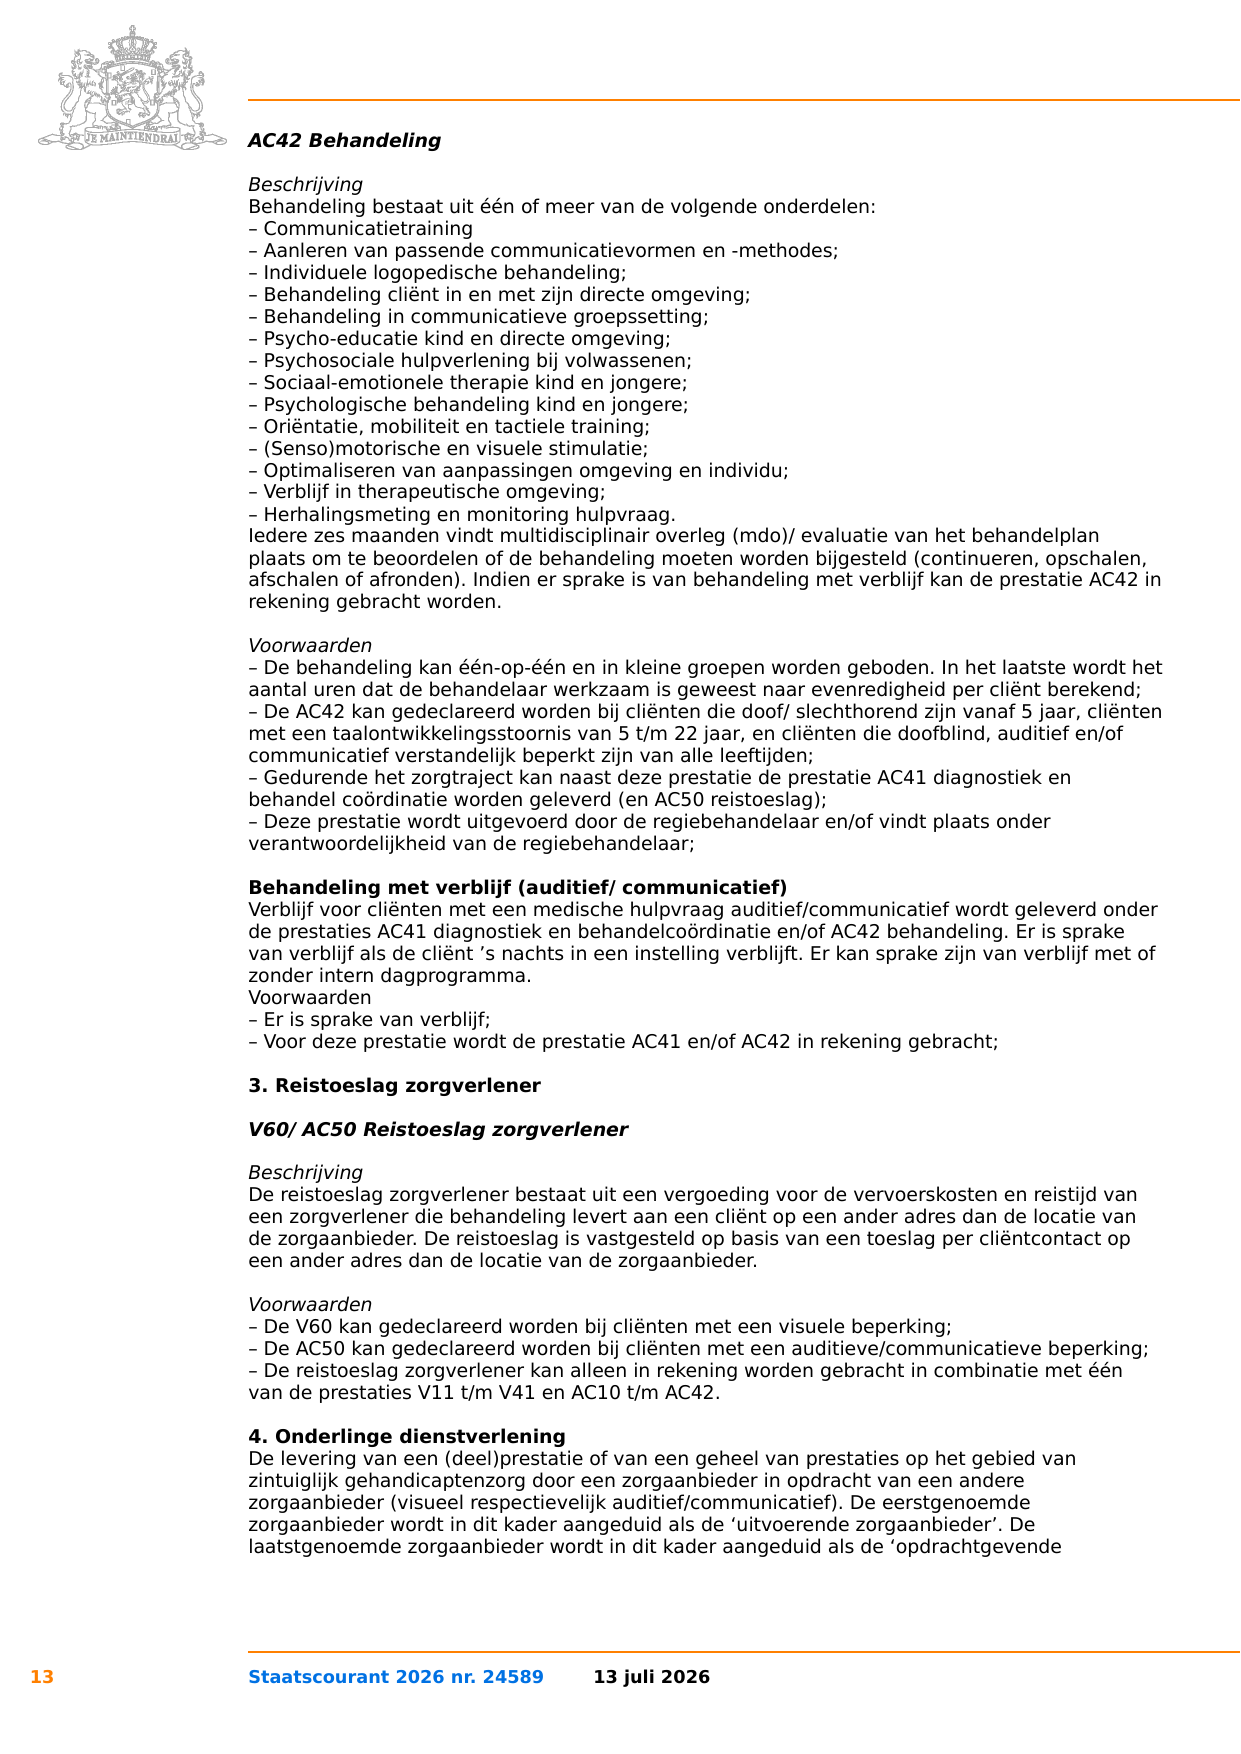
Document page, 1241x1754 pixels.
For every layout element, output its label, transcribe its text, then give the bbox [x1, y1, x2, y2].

text – Individuele logopedische behandeling; [248, 262, 1163, 284]
text – Gedurende het zorgtraject kan naast deze prestatie de prestatie AC41 diagnostiek en behandel coördinatie worden geleverd (en AC50 reistoeslag); [248, 767, 1163, 811]
subtitle Behandeling met verblijf (auditief/ communicatief) [248, 877, 1163, 899]
text – Voor deze prestatie wordt de prestatie AC41 en/of AC42 in rekening gebracht; [248, 1031, 1163, 1053]
text – De AC50 kan gedeclareerd worden bij cliënten met een auditieve/communicatieve beperking; [248, 1338, 1163, 1360]
subtitle 4. Onderlinge dienstverlening [248, 1426, 1163, 1448]
subtitle V60/ AC50 Reistoeslag zorgverlener [248, 1118, 1163, 1140]
text – Er is sprake van verblijf; [248, 1009, 1163, 1031]
subtitle AC42 Behandeling [248, 130, 1163, 152]
text – Behandeling in communicatieve groepssetting; [248, 306, 1163, 328]
text – Sociaal-emotionele therapie kind en jongere; [248, 372, 1163, 393]
subtitle 3. Reistoeslag zorgverlener [248, 1074, 1163, 1097]
subtitle Voorwaarden [248, 1294, 1163, 1316]
picture [38, 25, 227, 150]
text – Aanleren van passende communicatievormen en -methodes; [248, 240, 1163, 262]
text Verblijf voor cliënten met een medische hulpvraag auditief/communicatief wordt geleverd onder de prestaties AC41 diagnostiek en behandelcoördinatie en/of AC42 behandeling. Er is sprake van verblijf als de cliënt ’s nachts in een instelling verblijft. Er kan sprake zijn van verblijf met of zonder intern dagprogramma. [248, 899, 1163, 987]
text De levering van een (deel)prestatie of van een geheel van prestaties op het gebied van zintuiglijk gehandicaptenzorg door een zorgaanbieder in opdracht van een andere zorgaanbieder (visueel respectievelijk auditief/communicatief). De eerstgenoemde zorgaanbieder wordt in dit kader aangeduid als de ‘uitvoerende zorgaanbieder’. De laatstgenoemde zorgaanbieder wordt in dit kader aangeduid als de ‘opdrachtgevende [248, 1448, 1163, 1558]
text Behandeling bestaat uit één of meer van de volgende onderdelen: [248, 196, 1163, 218]
text De reistoeslag zorgverlener bestaat uit een vergoeding voor de vervoerskosten en reistijd van een zorgverlener die behandeling levert aan een cliënt op een ander adres dan de locatie van de zorgaanbieder. De reistoeslag is vastgesteld op basis van een toeslag per cliëntcontact op een ander adres dan de locatie van de zorgaanbieder. [248, 1184, 1163, 1272]
text – (Senso)motorische en visuele stimulatie; [248, 437, 1163, 459]
subtitle Beschrijving [248, 1162, 1163, 1184]
text – Herhalingsmeting en monitoring hulpvraag. [248, 503, 1163, 525]
text – De reistoeslag zorgverlener kan alleen in rekening worden gebracht in combinatie met één van de prestaties V11 t/m V41 en AC10 t/m AC42. [248, 1360, 1163, 1404]
text – Oriëntatie, mobiliteit en tactiele training; [248, 416, 1163, 437]
text – De behandeling kan één-op-één en in kleine groepen worden geboden. In het laatste wordt het aantal uren dat de behandelaar werkzaam is geweest naar evenredigheid per cliënt berekend; [248, 657, 1163, 701]
text – Behandeling cliënt in en met zijn directe omgeving; [248, 284, 1163, 306]
text – De AC42 kan gedeclareerd worden bij cliënten die doof/ slechthorend zijn vanaf 5 jaar, cliënten met een taalontwikkelingsstoornis van 5 t/m 22 jaar, en cliënten die doofblind, auditief en/of communicatief verstandelijk beperkt zijn van alle leeftijden; [248, 701, 1163, 767]
text – Psycho-educatie kind en directe omgeving; [248, 328, 1163, 349]
text – De V60 kan gedeclareerd worden bij cliënten met een visuele beperking; [248, 1316, 1163, 1338]
text – Communicatietraining [248, 218, 1163, 240]
subtitle Beschrijving [248, 174, 1163, 196]
text Voorwaarden [248, 987, 1163, 1009]
subtitle Voorwaarden [248, 635, 1163, 657]
text – Optimaliseren van aanpassingen omgeving en individu; [248, 459, 1163, 481]
text – Deze prestatie wordt uitgevoerd door de regiebehandelaar en/of vindt plaats onder verantwoordelijkheid van de regiebehandelaar; [248, 811, 1163, 855]
text – Verblijf in therapeutische omgeving; [248, 481, 1163, 503]
text – Psychologische behandeling kind en jongere; [248, 393, 1163, 416]
text – Psychosociale hulpverlening bij volwassenen; [248, 349, 1163, 372]
text Iedere zes maanden vindt multidisciplinair overleg (mdo)/ evaluatie van het behandelplan plaats om te beoordelen of de behandeling moeten worden bijgesteld (continueren, opschalen, afschalen of afronden). Indien er sprake is van behandeling met verblijf kan de prestatie AC42 in rekening gebracht worden. [248, 525, 1163, 613]
